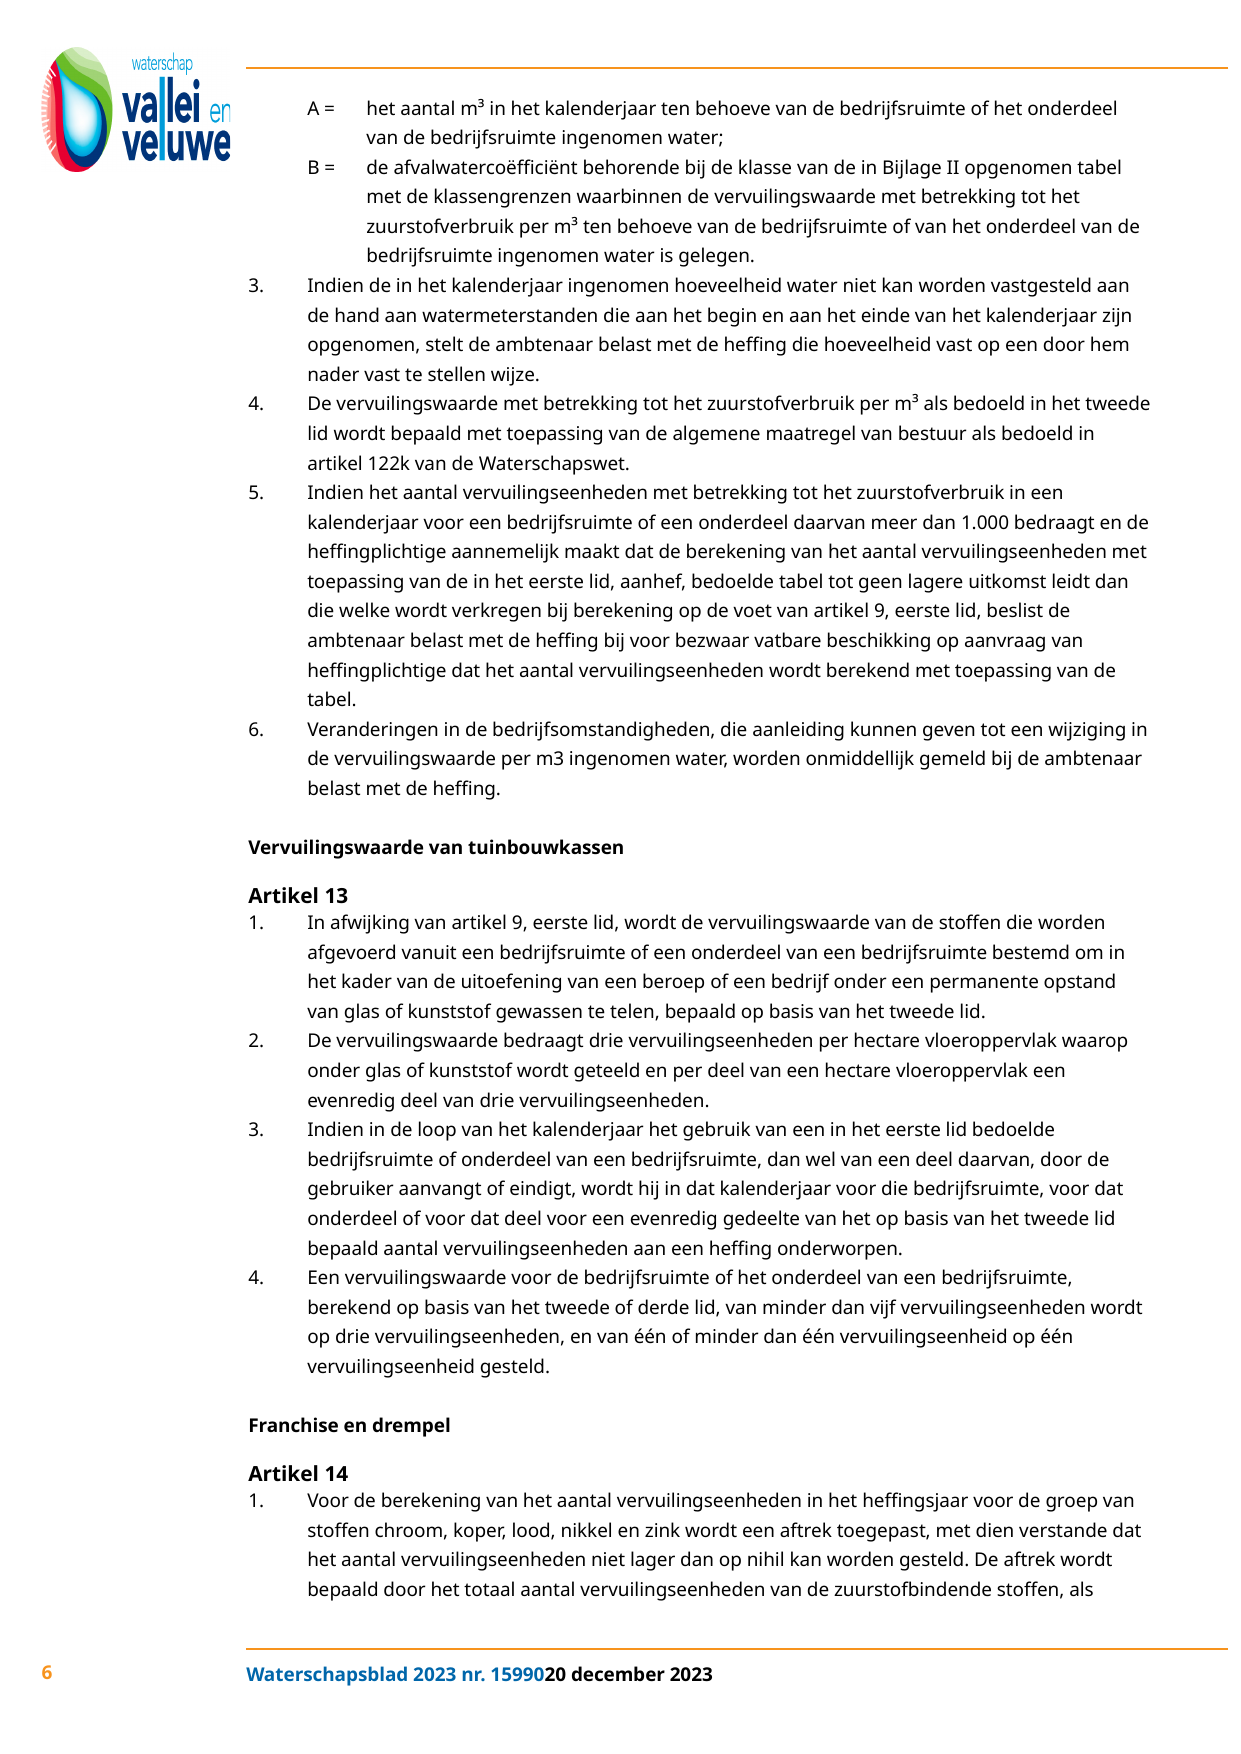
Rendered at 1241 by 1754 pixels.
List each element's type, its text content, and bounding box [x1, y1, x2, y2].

picture [41, 47, 231, 172]
text Artikel 13 [248, 881, 1152, 909]
list de afvalwatercoëfficiënt behorende bij de klasse van de in Bijlage II opgenomen tabel met de klassengrenzen waarbinnen de vervuilingswaarde met betrekking tot het zuurstofverbruik per m³ ten behoeve van de bedrijfsruimte of van het onderdeel van de bedrijfsruimte ingenomen water is gelegen. [307, 154, 1152, 268]
list Veranderingen in de bedrijfsomstandigheden, die aanleiding kunnen geven tot een wijziging in de vervuilingswaarde per m3 ingenomen water, worden onmiddellijk gemeld bij de ambtenaar belast met de heffing. [248, 716, 1152, 801]
text Vervuilingswaarde van tuinbouwkassen [248, 834, 1152, 860]
list Indien de in het kalenderjaar ingenomen hoeveelheid water niet kan worden vastgesteld aan de hand aan watermeterstanden die aan het begin en aan het einde van het kalenderjaar zijn opgenomen, stelt de ambtenaar belast met de heffing die hoeveelheid vast op een door hem nader vast te stellen wijze. [248, 272, 1152, 387]
text Artikel 14 [248, 1459, 1152, 1487]
list Indien in de loop van het kalenderjaar het gebruik van een in het eerste lid bedoelde bedrijfsruimte of onderdeel van een bedrijfsruimte, dan wel van een deel daarvan, door de gebruiker aanvangt of eindigt, wordt hij in dat kalenderjaar voor die bedrijfsruimte, voor dat onderdeel of voor dat deel voor een evenredig gedeelte van het op basis van het tweede lid bepaald aantal vervuilingseenheden aan een heffing onderworpen. [248, 1116, 1152, 1261]
list De vervuilingswaarde bedraagt drie vervuilingseenheden per hectare vloeroppervlak waarop onder glas of kunststof wordt geteeld en per deel van een hectare vloeroppervlak een evenredig deel van drie vervuilingseenheden. [248, 1028, 1152, 1113]
list Indien het aantal vervuilingseenheden met betrekking tot het zuurstofverbruik in een kalenderjaar voor een bedrijfsruimte of een onderdeel daarvan meer dan 1.000 bedraagt en de heffingplichtige aannemelijk maakt dat de berekening van het aantal vervuilingseenheden met toepassing van de in het eerste lid, aanhef, bedoelde tabel tot geen lagere uitkomst leidt dan die welke wordt verkregen bij berekening op de voet van artikel 9, eerste lid, beslist de ambtenaar belast met de heffing bij voor bezwaar vatbare beschikking op aanvraag van heffingplichtige dat het aantal vervuilingseenheden wordt berekend met toepassing van de tabel. [248, 479, 1152, 712]
list In afwijking van artikel 9, eerste lid, wordt de vervuilingswaarde van de stoffen die worden afgevoerd vanuit een bedrijfsruimte of een onderdeel van een bedrijfsruimte bestemd om in het kader van de uitoefening van een beroep of een bedrijf onder een permanente opstand van glas of kunststof gewassen te telen, bepaald op basis van het tweede lid. [248, 909, 1152, 1024]
list Een vervuilingswaarde voor de bedrijfsruimte of het onderdeel van een bedrijfsruimte, berekend op basis van het tweede of derde lid, van minder dan vijf vervuilingseenheden wordt op drie vervuilingseenheden, en van één of minder dan één vervuilingseenheid op één vervuilingseenheid gesteld. [248, 1264, 1152, 1379]
list De vervuilingswaarde met betrekking tot het zuurstofverbruik per m³ als bedoeld in het tweede lid wordt bepaald met toepassing van de algemene maatregel van bestuur als bedoeld in artikel 122k van de Waterschapswet. [248, 391, 1152, 476]
text Franchise en drempel [248, 1412, 1152, 1438]
list Voor de berekening van het aantal vervuilingseenheden in het heffingsjaar voor de groep van stoffen chroom, koper, lood, nikkel en zink wordt een aftrek toegepast, met dien verstande dat het aantal vervuilingseenheden niet lager dan op nihil kan worden gesteld. De aftrek wordt bepaald door het totaal aantal vervuilingseenheden van de zuurstofbindende stoffen, als [248, 1487, 1152, 1602]
list het aantal m³ in het kalenderjaar ten behoeve van de bedrijfsruimte of het onderdeel van de bedrijfsruimte ingenomen water; [307, 95, 1152, 150]
